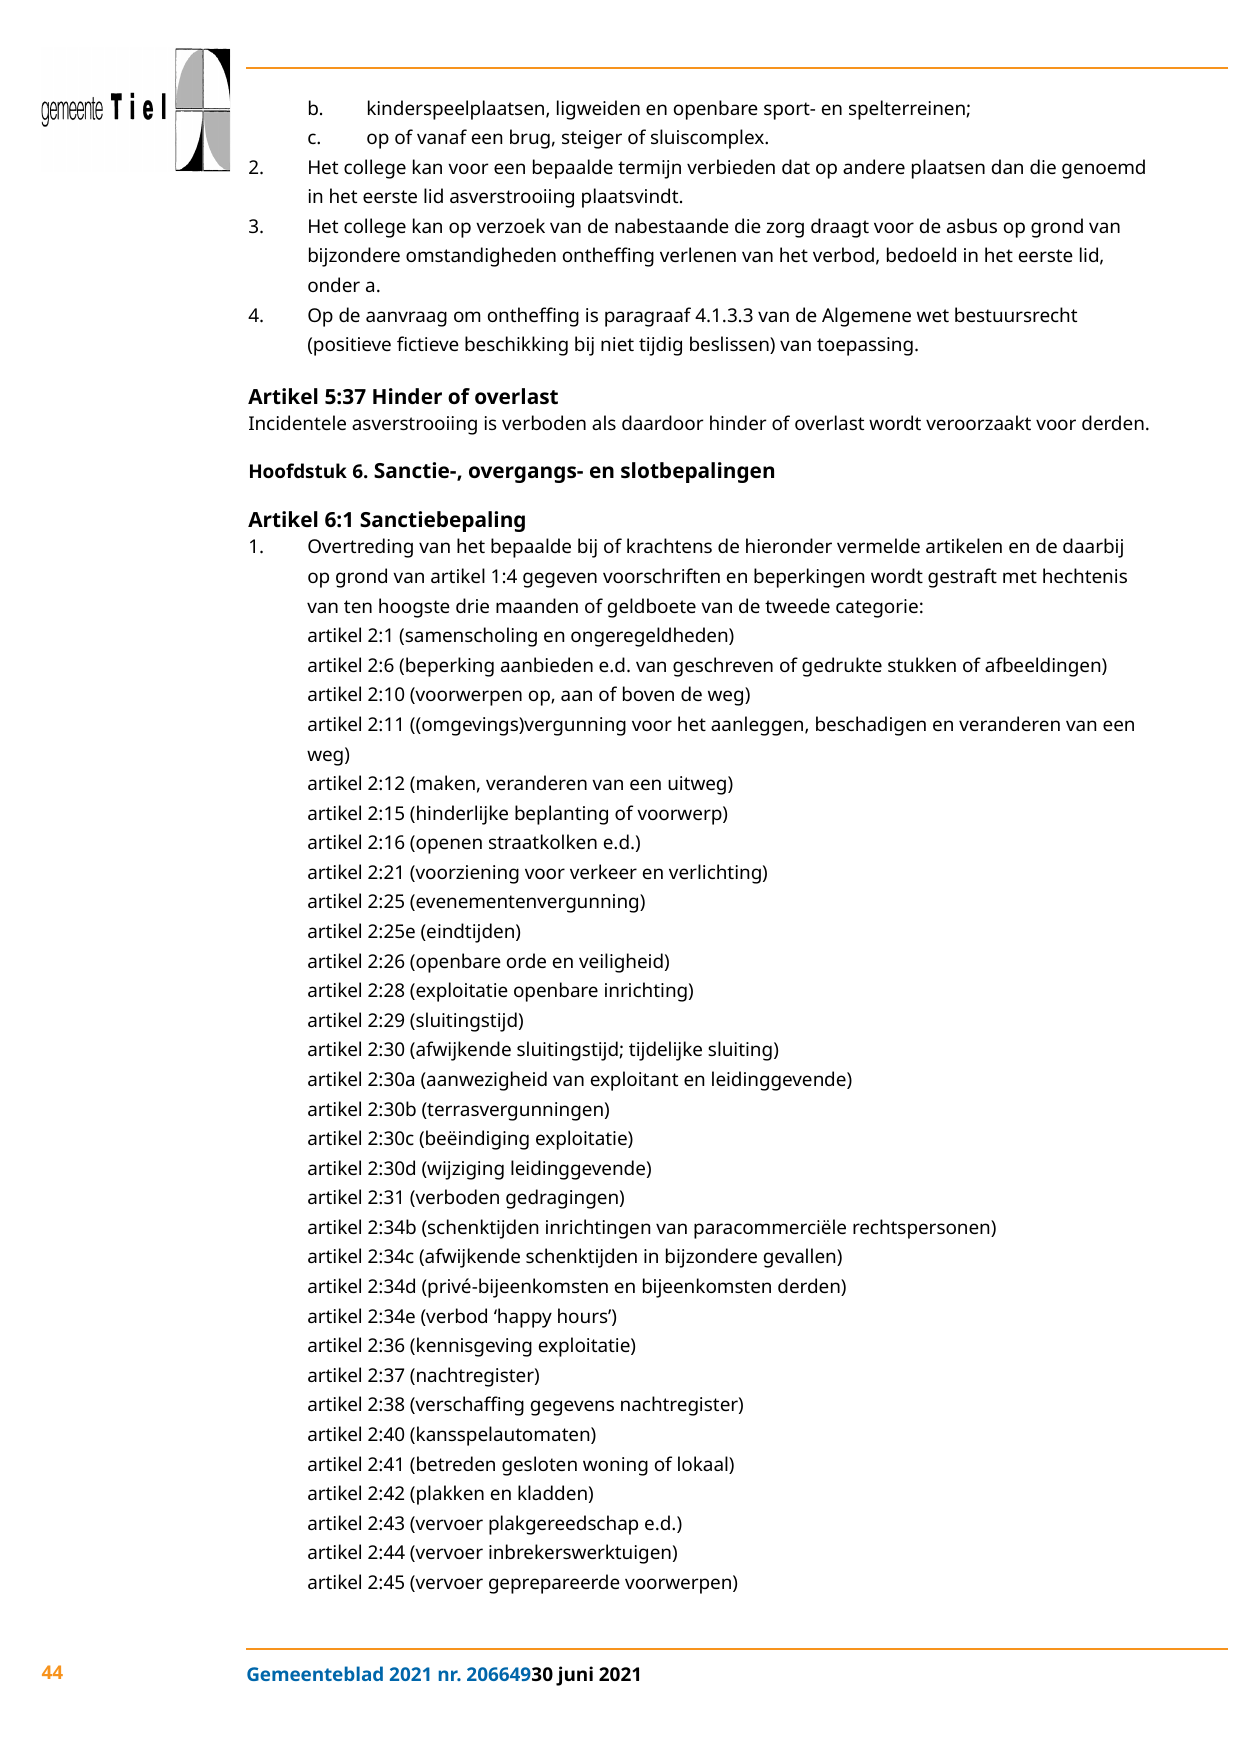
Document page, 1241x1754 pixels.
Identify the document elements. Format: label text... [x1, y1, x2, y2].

list artikel 2:15 (hinderlijke beplanting of voorwerp) [248, 800, 1152, 826]
list artikel 2:26 (openbare orde en veiligheid) [248, 948, 1152, 973]
list artikel 2:25 (evenementenvergunning) [248, 889, 1152, 914]
list artikel 2:31 (verboden gedragingen) [248, 1184, 1152, 1210]
list artikel 2:38 (verschaffing gegevens nachtregister) [248, 1392, 1152, 1417]
list artikel 2:41 (betreden gesloten woning of lokaal) [248, 1451, 1152, 1476]
list artikel 2:28 (exploitatie openbare inrichting) [248, 977, 1152, 1003]
list artikel 2:10 (voorwerpen op, aan of boven de weg) [248, 682, 1152, 707]
list artikel 2:21 (voorziening voor verkeer en verlichting) [248, 859, 1152, 885]
list kinderspeelplaatsen, ligweiden en openbare sport- en spelterreinen; [307, 95, 1152, 121]
list artikel 2:30 (afwijkende sluitingstijd; tijdelijke sluiting) [248, 1037, 1152, 1062]
list artikel 2:37 (nachtregister) [248, 1362, 1152, 1388]
text Artikel 6:1 Sanctiebepaling [248, 505, 1152, 534]
list artikel 2:34b (schenktijden inrichtingen van paracommerciële rechtspersonen) [248, 1214, 1152, 1240]
picture [41, 47, 231, 172]
list artikel 2:11 ((omgevings)vergunning voor het aanleggen, beschadigen en veranderen van een weg) [248, 711, 1152, 766]
list op of vanaf een brug, steiger of sluiscomplex. [307, 124, 1152, 150]
text Incidentele asverstrooiing is verboden als daardoor hinder of overlast wordt veroorzaakt voor derden. [248, 410, 1152, 436]
list artikel 2:42 (plakken en kladden) [248, 1480, 1152, 1506]
list artikel 2:34c (afwijkende schenktijden in bijzondere gevallen) [248, 1244, 1152, 1269]
list artikel 2:30d (wijziging leidinggevende) [248, 1155, 1152, 1181]
list artikel 2:34d (privé-bijeenkomsten en bijeenkomsten derden) [248, 1273, 1152, 1299]
list Het college kan op verzoek van de nabestaande die zorg draagt voor de asbus op grond van bijzondere omstandigheden ontheffing verlenen van het verbod, bedoeld in het eerste lid, onder a. [248, 213, 1152, 298]
list Overtreding van het bepaalde bij of krachtens de hieronder vermelde artikelen en de daarbij op grond van artikel 1:4 gegeven voorschriften en beperkingen wordt gestraft met hechtenis van ten hoogste drie maanden of geldboete van de tweede categorie: [248, 534, 1152, 618]
text Artikel 5:37 Hinder of overlast [248, 382, 1152, 410]
list artikel 2:30b (terrasvergunningen) [248, 1096, 1152, 1121]
list artikel 2:16 (openen straatkolken e.d.) [248, 829, 1152, 855]
list artikel 2:30c (beëindiging exploitatie) [248, 1125, 1152, 1151]
list artikel 2:44 (vervoer inbrekerswerktuigen) [248, 1539, 1152, 1565]
list artikel 2:40 (kansspelautomaten) [248, 1421, 1152, 1447]
list artikel 2:25e (eindtijden) [248, 918, 1152, 944]
list artikel 2:43 (vervoer plakgereedschap e.d.) [248, 1510, 1152, 1536]
list artikel 2:12 (maken, veranderen van een uitweg) [248, 770, 1152, 796]
list artikel 2:29 (sluitingstijd) [248, 1007, 1152, 1033]
text Hoofdstuk 6. Sanctie-, overgangs- en slotbepalingen [248, 456, 1152, 484]
list artikel 2:45 (vervoer geprepareerde voorwerpen) [248, 1569, 1152, 1595]
list artikel 2:1 (samenscholing en ongeregeldheden) [248, 622, 1152, 648]
list artikel 2:30a (aanwezigheid van exploitant en leidinggevende) [248, 1066, 1152, 1092]
list artikel 2:6 (beperking aanbieden e.d. van geschreven of gedrukte stukken of afbeeldingen) [248, 652, 1152, 678]
list Op de aanvraag om ontheffing is paragraaf 4.1.3.3 van de Algemene wet bestuursrecht (positieve fictieve beschikking bij niet tijdig beslissen) van toepassing. [248, 302, 1152, 357]
list artikel 2:36 (kennisgeving exploitatie) [248, 1332, 1152, 1358]
list Het college kan voor een bepaalde termijn verbieden dat op andere plaatsen dan die genoemd in het eerste lid asverstrooiing plaatsvindt. [248, 154, 1152, 209]
list artikel 2:34e (verbod ‘happy hours’) [248, 1303, 1152, 1328]
